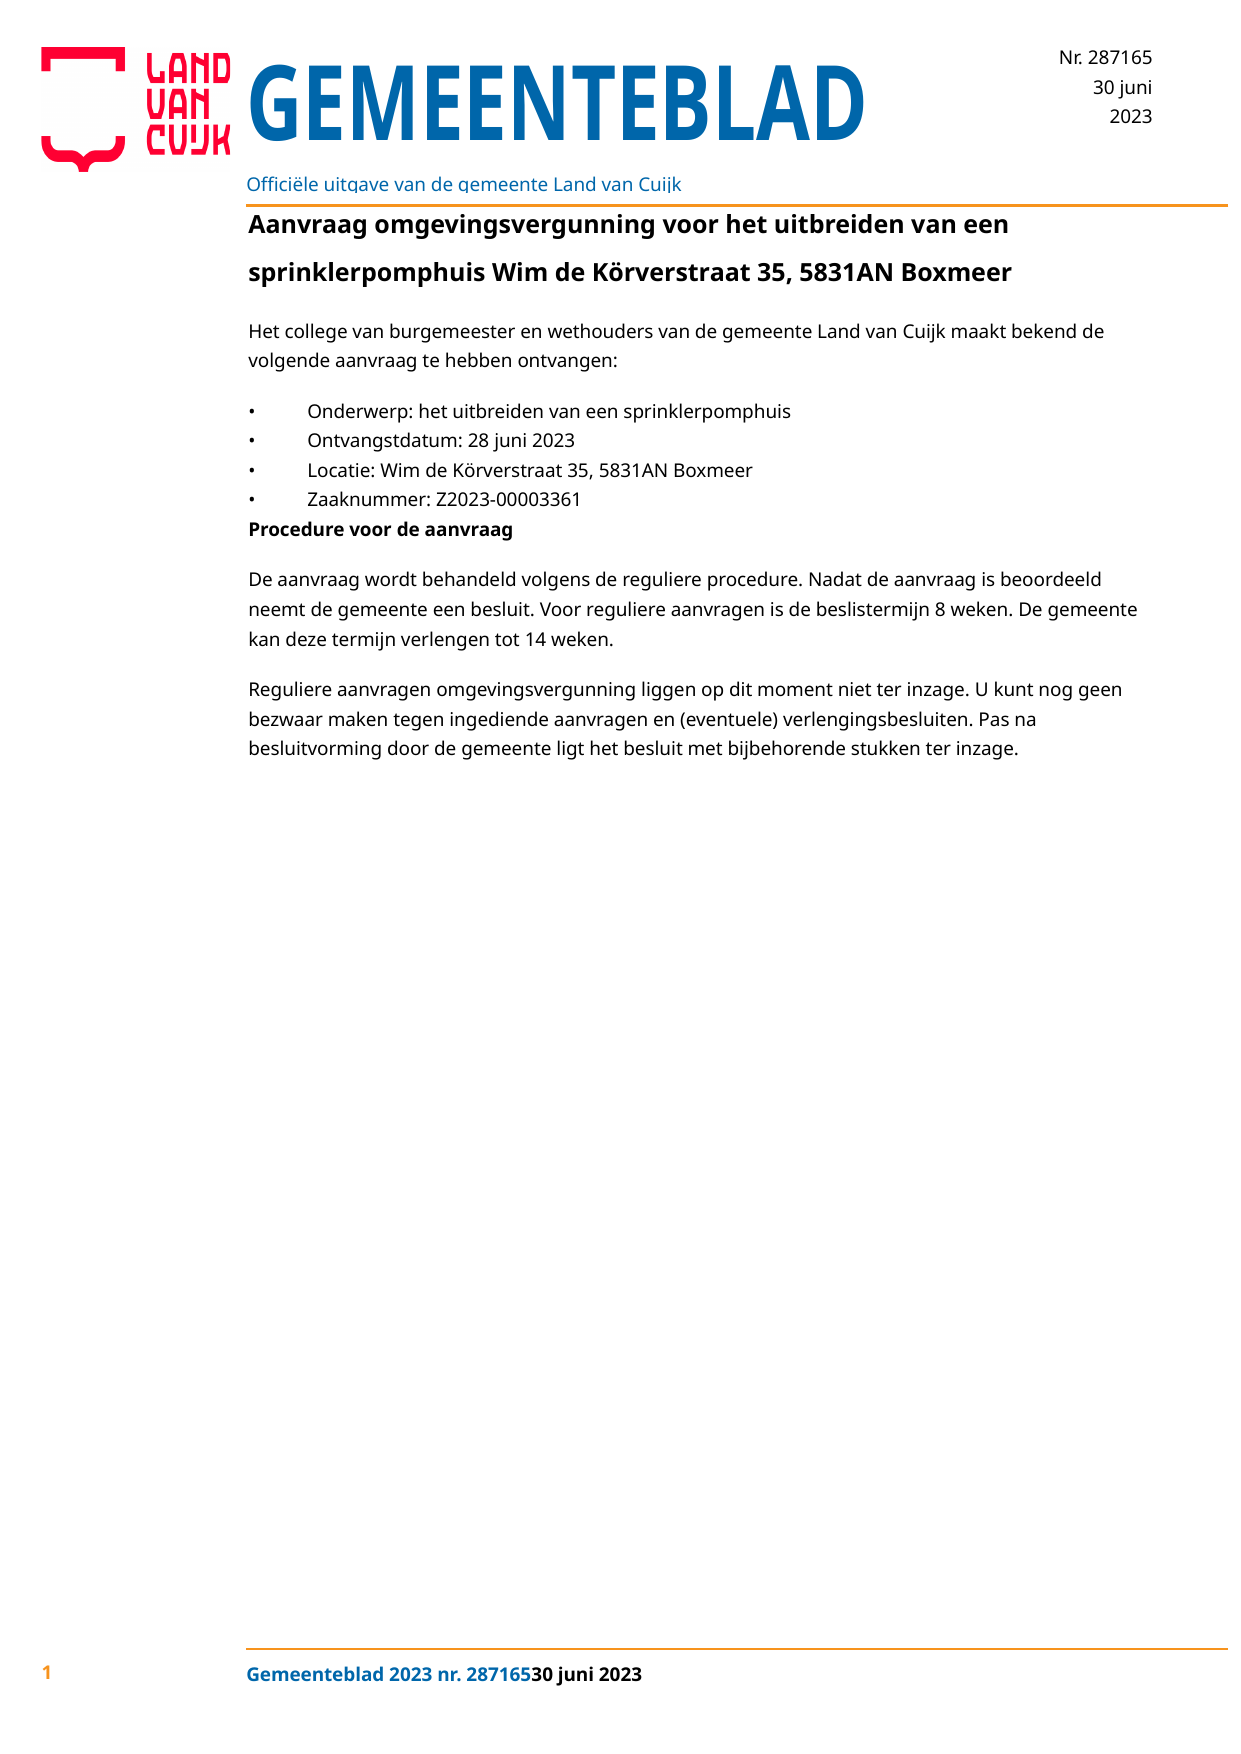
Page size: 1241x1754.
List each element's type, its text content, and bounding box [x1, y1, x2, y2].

text Aanvraag omgevingsvergunning voor het uitbreiden van een sprinklerpomphuis Wim de Körverstraat 35, 5831AN Boxmeer [248, 207, 1152, 288]
text Het college van burgemeester en wethouders van de gemeente Land van Cuijk maakt bekend de volgende aanvraag te hebben ontvangen: [248, 318, 1152, 373]
list Locatie: Wim de Körverstraat 35, 5831AN Boxmeer [248, 457, 1152, 483]
list Ontvangstdatum: 28 juni 2023 [248, 427, 1152, 453]
list Zaaknummer: Z2023-00003361 [248, 487, 1152, 512]
picture [41, 47, 231, 172]
text Procedure voor de aanvraag [248, 516, 1152, 542]
list Onderwerp: het uitbreiden van een sprinklerpomphuis [248, 398, 1152, 424]
text De aanvraag wordt behandeld volgens de reguliere procedure. Nadat de aanvraag is beoordeeld neemt de gemeente een besluit. Voor reguliere aanvragen is de beslistermijn 8 weken. De gemeente kan deze termijn verlengen tot 14 weken. [248, 567, 1152, 652]
text Reguliere aanvragen omgevingsvergunning liggen op dit moment niet ter inzage. U kunt nog geen bezwaar maken tegen ingediende aanvragen en (eventuele) verlengingsbesluiten. Pas na besluitvorming door de gemeente ligt het besluit met bijbehorende stukken ter inzage. [248, 676, 1152, 761]
